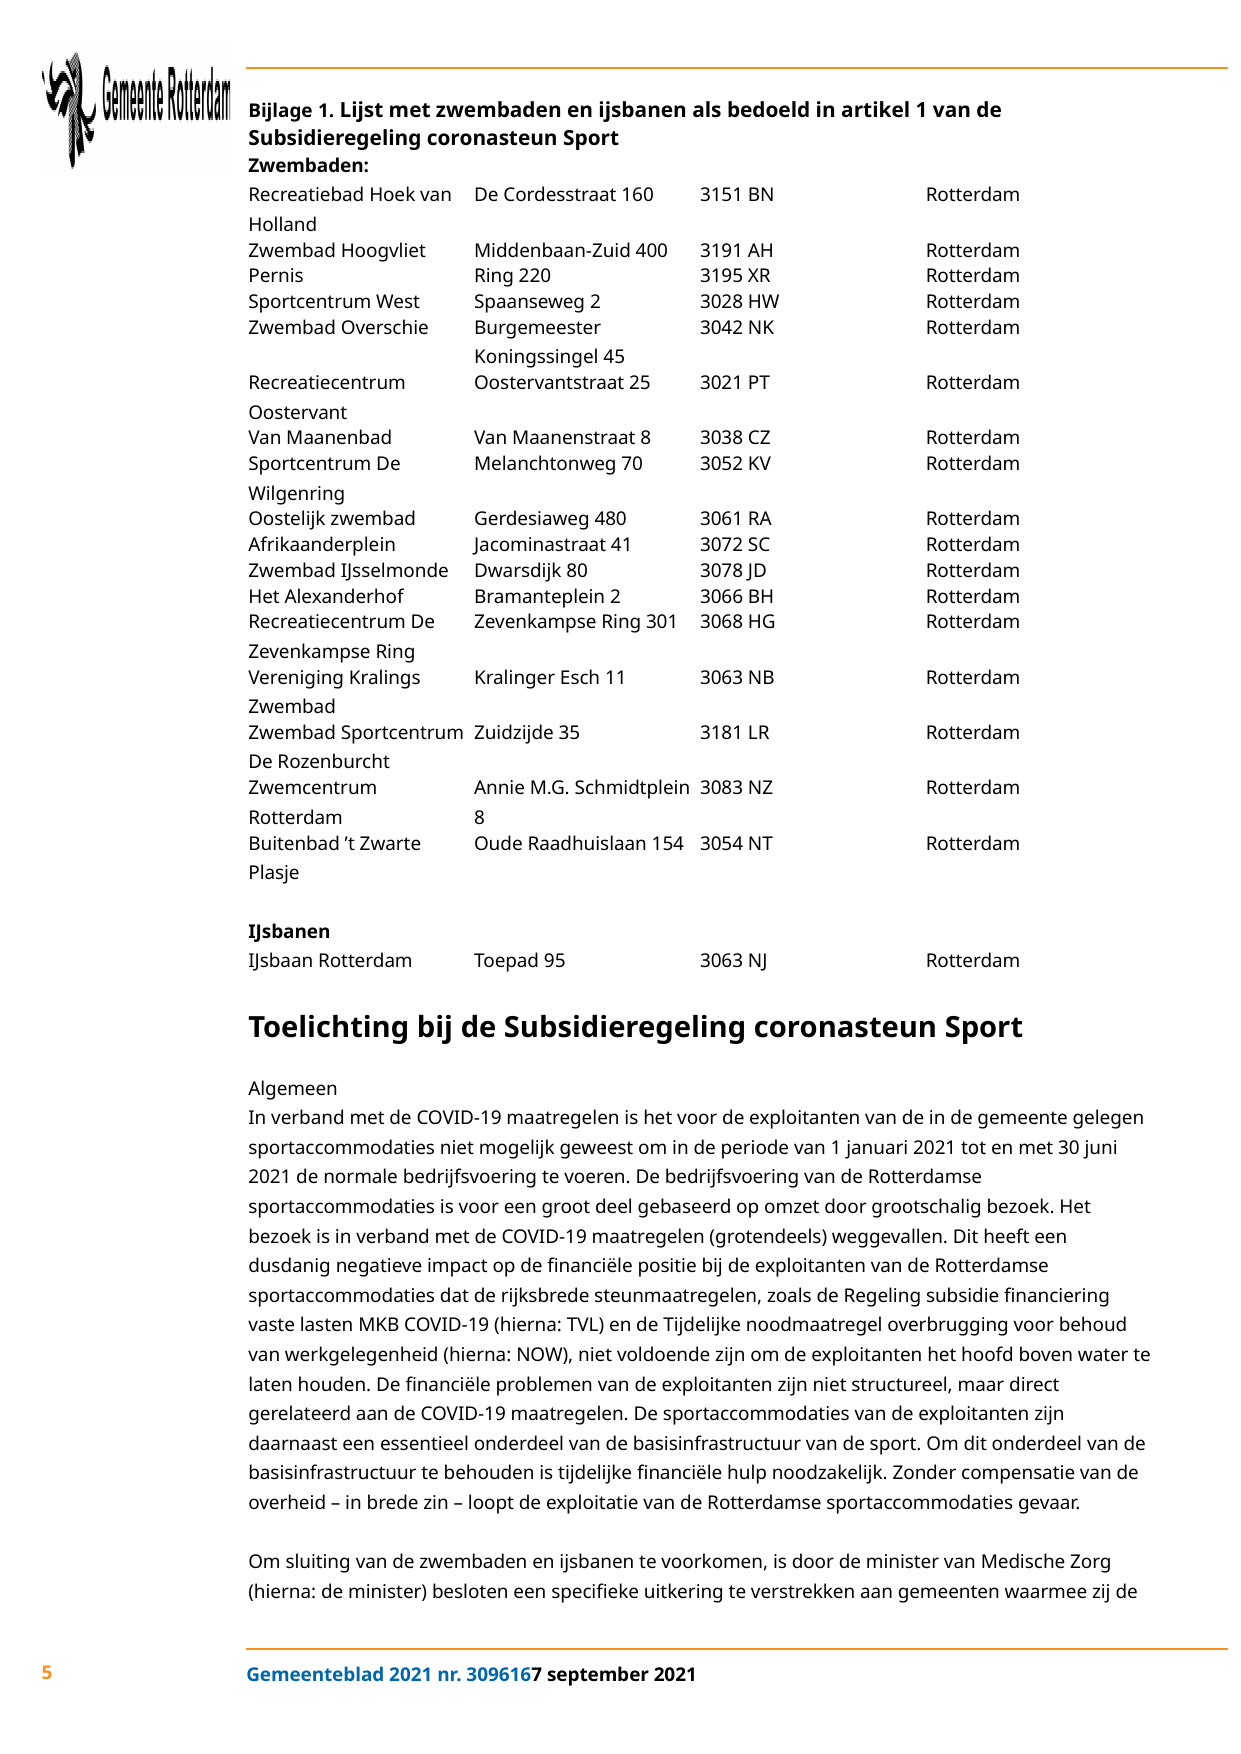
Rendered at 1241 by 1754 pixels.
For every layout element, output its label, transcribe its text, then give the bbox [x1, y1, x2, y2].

table_cell Zwembad Hoogvliet [248, 237, 474, 262]
text Algemeen [248, 1075, 1152, 1101]
table_cell 3042 NK [700, 314, 926, 369]
table_cell Rotterdam [926, 237, 1152, 262]
table_cell Annie M.G. Schmidtplein 8 [474, 775, 700, 830]
picture [41, 47, 231, 172]
table_cell Rotterdam [926, 583, 1152, 608]
table_cell Rotterdam [926, 506, 1152, 531]
table_cell Van Maanenstraat 8 [474, 425, 700, 450]
table_cell Vereniging Kralings Zwembad [248, 664, 474, 719]
table_cell Rotterdam [926, 425, 1152, 450]
table_cell Buitenbad ’t Zwarte Plasje [248, 830, 474, 885]
table_header 3063 NJ [700, 948, 926, 973]
table_cell Rotterdam [926, 830, 1152, 885]
table_cell 3052 KV [700, 450, 926, 506]
table_cell 3066 BH [700, 583, 926, 608]
table_cell 3072 SC [700, 531, 926, 557]
table_cell Rotterdam [926, 288, 1152, 314]
table_cell Rotterdam [926, 609, 1152, 664]
table_cell Recreatiecentrum De Zevenkampse Ring [248, 609, 474, 664]
table_cell Oude Raadhuislaan 154 [474, 830, 700, 885]
table_cell 3054 NT [700, 830, 926, 885]
table_cell Oostelijk zwembad [248, 506, 474, 531]
table_cell Zwembad IJsselmonde [248, 557, 474, 583]
table_cell 3068 HG [700, 609, 926, 664]
table_cell Rotterdam [926, 314, 1152, 369]
table_cell Rotterdam [926, 369, 1152, 424]
table_cell Melanchtonweg 70 [474, 450, 700, 506]
table_header Toepad 95 [474, 948, 700, 973]
table_cell Spaanseweg 2 [474, 288, 700, 314]
table_cell Recreatiecentrum Oostervant [248, 369, 474, 424]
table_cell Dwarsdijk 80 [474, 557, 700, 583]
table_cell Gerdesiaweg 480 [474, 506, 700, 531]
table_header 3151 BN [700, 181, 926, 237]
table_cell Zevenkampse Ring 301 [474, 609, 700, 664]
table_cell Rotterdam [926, 664, 1152, 719]
table_cell Sportcentrum De Wilgenring [248, 450, 474, 506]
table_header Recreatiebad Hoek van Holland [248, 181, 474, 237]
table_header Rotterdam [926, 948, 1152, 973]
table_cell 3083 NZ [700, 775, 926, 830]
table_cell Het Alexanderhof [248, 583, 474, 608]
table_cell Oostervantstraat 25 [474, 369, 700, 424]
table_header De Cordesstraat 160 [474, 181, 700, 237]
table_header IJsbaan Rotterdam [248, 948, 474, 973]
table_cell 3038 CZ [700, 425, 926, 450]
table_cell 3061 RA [700, 506, 926, 531]
table_cell Middenbaan-Zuid 400 [474, 237, 700, 262]
table_cell Bramanteplein 2 [474, 583, 700, 608]
text Bijlage 1. Lijst met zwembaden en ijsbanen als bedoeld in artikel 1 van de Subsidieregeling coronasteun Sport [248, 95, 1152, 152]
table_header Rotterdam [926, 181, 1152, 237]
table_cell 3078 JD [700, 557, 926, 583]
text IJsbanen [248, 918, 1152, 944]
table_cell Sportcentrum West [248, 288, 474, 314]
table_cell 3181 LR [700, 719, 926, 774]
table_cell Rotterdam [926, 557, 1152, 583]
table_cell 3195 XR [700, 263, 926, 288]
text Om sluiting van de zwembaden en ijsbanen te voorkomen, is door de minister van Medische Zorg (hierna: de minister) besloten een specifieke uitkering te verstrekken aan gemeenten waarmee zij de [248, 1548, 1152, 1604]
table_cell Zwemcentrum Rotterdam [248, 775, 474, 830]
table_cell Rotterdam [926, 775, 1152, 830]
table_cell Rotterdam [926, 719, 1152, 774]
table_cell Rotterdam [926, 263, 1152, 288]
table_cell Rotterdam [926, 450, 1152, 506]
text Toelichting bij de Subsidieregeling coronasteun Sport [248, 1006, 1152, 1046]
table_cell 3063 NB [700, 664, 926, 719]
table_cell 3021 PT [700, 369, 926, 424]
table_cell Kralinger Esch 11 [474, 664, 700, 719]
table_cell Ring 220 [474, 263, 700, 288]
table_cell 3191 AH [700, 237, 926, 262]
table_cell Afrikaanderplein [248, 531, 474, 557]
text Zwembaden: [248, 152, 1152, 177]
table_cell Zwembad Overschie [248, 314, 474, 369]
table_cell Zuidzijde 35 [474, 719, 700, 774]
table_cell Van Maanenbad [248, 425, 474, 450]
table_cell Burgemeester Koningssingel 45 [474, 314, 700, 369]
table_cell Rotterdam [926, 531, 1152, 557]
text In verband met de COVID-19 maatregelen is het voor de exploitanten van de in de gemeente gelegen sportaccommodaties niet mogelijk geweest om in de periode van 1 januari 2021 tot en met 30 juni 2021 de normale bedrijfsvoering te voeren. De bedrijfsvoering van de Rotterdamse sportaccommodaties is voor een groot deel gebaseerd op omzet door grootschalig bezoek. Het bezoek is in verband met de COVID-19 maatregelen (grotendeels) weggevallen. Dit heeft een dusdanig negatieve impact op de financiële positie bij de exploitanten van de Rotterdamse sportaccommodaties dat de rijksbrede steunmaatregelen, zoals de Regeling subsidie financiering vaste lasten MKB COVID-19 (hierna: TVL) en de Tijdelijke noodmaatregel overbrugging voor behoud van werkgelegenheid (hierna: NOW), niet voldoende zijn om de exploitanten het hoofd boven water te laten houden. De financiële problemen van de exploitanten zijn niet structureel, maar direct gerelateerd aan de COVID-19 maatregelen. De sportaccommodaties van de exploitanten zijn daarnaast een essentieel onderdeel van de basisinfrastructuur van de sport. Om dit onderdeel van de basisinfrastructuur te behouden is tijdelijke financiële hulp noodzakelijk. Zonder compensatie van de overheid – in brede zin – loopt de exploitatie van de Rotterdamse sportaccommodaties gevaar. [248, 1104, 1152, 1515]
table_cell Zwembad Sportcentrum De Rozenburcht [248, 719, 474, 774]
table_cell 3028 HW [700, 288, 926, 314]
table_cell Jacominastraat 41 [474, 531, 700, 557]
table_cell Pernis [248, 263, 474, 288]
